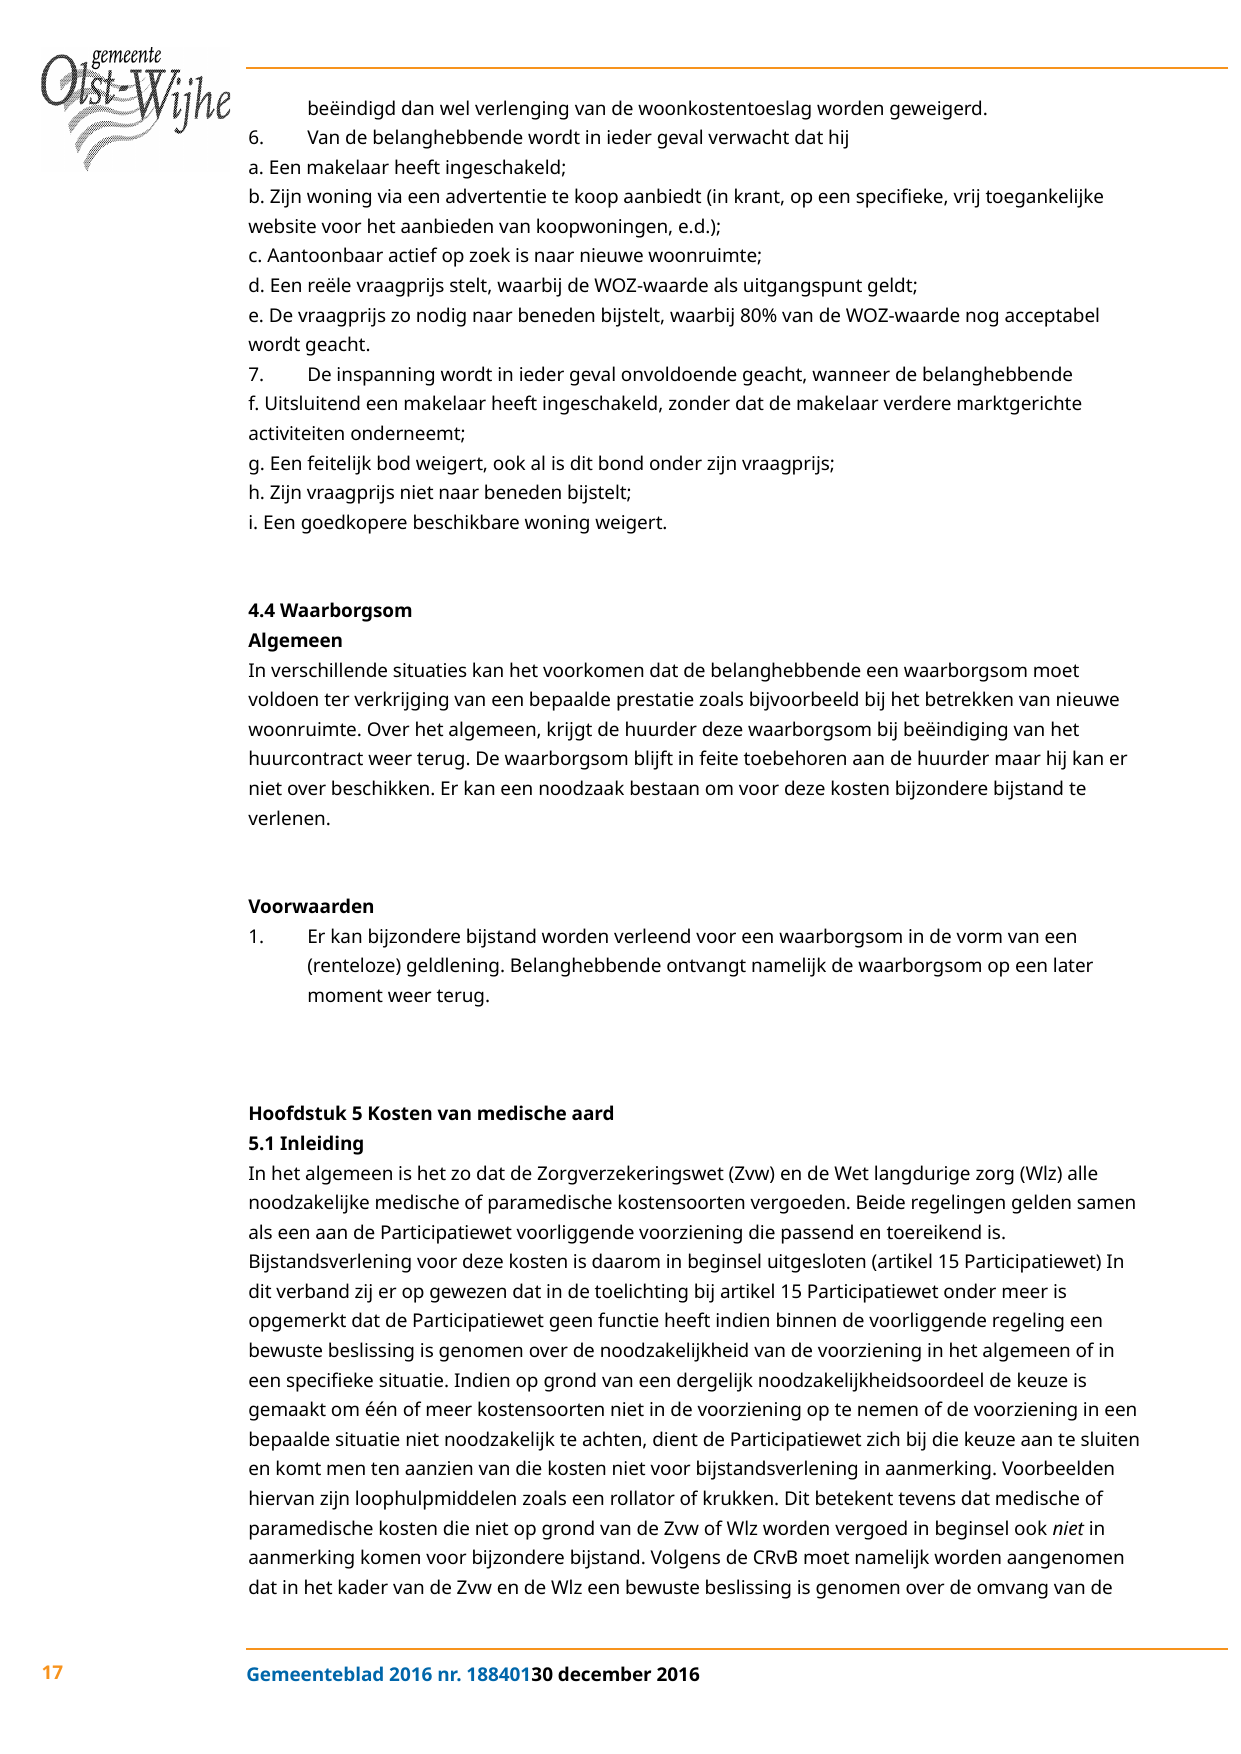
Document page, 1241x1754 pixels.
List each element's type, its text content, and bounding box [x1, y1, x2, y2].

text i. Een goedkopere beschikbare woning weigert. [248, 509, 1152, 535]
text 4.4 Waarborgsom [248, 598, 1152, 623]
text Voorwaarden [248, 893, 1152, 919]
text b. Zijn woning via een advertentie te koop aanbiedt (in krant, op een specifieke, vrij toegankelijke website voor het aanbieden van koopwoningen, e.d.); [248, 183, 1152, 239]
picture [41, 47, 231, 172]
text In verschillende situaties kan het voorkomen dat de belanghebbende een waarborgsom moet voldoen ter verkrijging van een bepaalde prestatie zoals bijvoorbeeld bij het betrekken van nieuwe woonruimte. Over het algemeen, krijgt de huurder deze waarborgsom bij beëindiging van het huurcontract weer terug. De waarborgsom blijft in feite toebehoren aan de huurder maar hij kan er niet over beschikken. Er kan een noodzaak bestaan om voor deze kosten bijzondere bijstand te verlenen. [248, 657, 1152, 831]
text d. Een reële vraagprijs stelt, waarbij de WOZ-waarde als uitgangspunt geldt; [248, 272, 1152, 298]
list beëindigd dan wel verlenging van de woonkostentoeslag worden geweigerd. [248, 95, 1152, 121]
text Algemeen [248, 627, 1152, 653]
text e. De vraagprijs zo nodig naar beneden bijstelt, waarbij 80% van de WOZ-waarde nog acceptabel wordt geacht. [248, 302, 1152, 357]
list De inspanning wordt in ieder geval onvoldoende geacht, wanneer de belanghebbende [248, 361, 1152, 387]
text g. Een feitelijk bod weigert, ook al is dit bond onder zijn vraagprijs; [248, 450, 1152, 476]
text h. Zijn vraagprijs niet naar beneden bijstelt; [248, 479, 1152, 505]
text a. Een makelaar heeft ingeschakeld; [248, 154, 1152, 180]
text In het algemeen is het zo dat de Zorgverzekeringswet (Zvw) en de Wet langdurige zorg (Wlz) alle noodzakelijke medische of paramedische kostensoorten vergoeden. Beide regelingen gelden samen als een aan de Participatiewet voorliggende voorziening die passend en toereikend is. Bijstandsverlening voor deze kosten is daarom in beginsel uitgesloten (artikel 15 Participatiewet) In dit verband zij er op gewezen dat in de toelichting bij artikel 15 Participatiewet onder meer is opgemerkt dat de Participatiewet geen functie heeft indien binnen de voorliggende regeling een bewuste beslissing is genomen over de noodzakelijkheid van de voorziening in het algemeen of in een specifieke situatie. Indien op grond van een dergelijk noodzakelijkheidsoordeel de keuze is gemaakt om één of meer kostensoorten niet in de voorziening op te nemen of de voorziening in een bepaalde situatie niet noodzakelijk te achten, dient de Participatiewet zich bij die keuze aan te sluiten en komt men ten aanzien van die kosten niet voor bijstandsverlening in aanmerking. Voorbeelden hiervan zijn loophulpmiddelen zoals een rollator of krukken. Dit betekent tevens dat medische of paramedische kosten die niet op grond van de Zvw of Wlz worden vergoed in beginsel ook niet in aanmerking komen voor bijzondere bijstand. Volgens de CRvB moet namelijk worden aangenomen dat in het kader van de Zvw en de Wlz een bewuste beslissing is genomen over de omvang van de [248, 1160, 1152, 1600]
text 5.1 Inleiding [248, 1130, 1152, 1156]
text c. Aantoonbaar actief op zoek is naar nieuwe woonruimte; [248, 243, 1152, 268]
list Er kan bijzondere bijstand worden verleend voor een waarborgsom in de vorm van een (renteloze) geldlening. Belanghebbende ontvangt namelijk de waarborgsom op een later moment weer terug. [248, 923, 1152, 1008]
list Van de belanghebbende wordt in ieder geval verwacht dat hij [248, 124, 1152, 150]
text f. Uitsluitend een makelaar heeft ingeschakeld, zonder dat de makelaar verdere marktgerichte activiteiten onderneemt; [248, 391, 1152, 446]
text Hoofdstuk 5 Kosten van medische aard [248, 1101, 1152, 1126]
